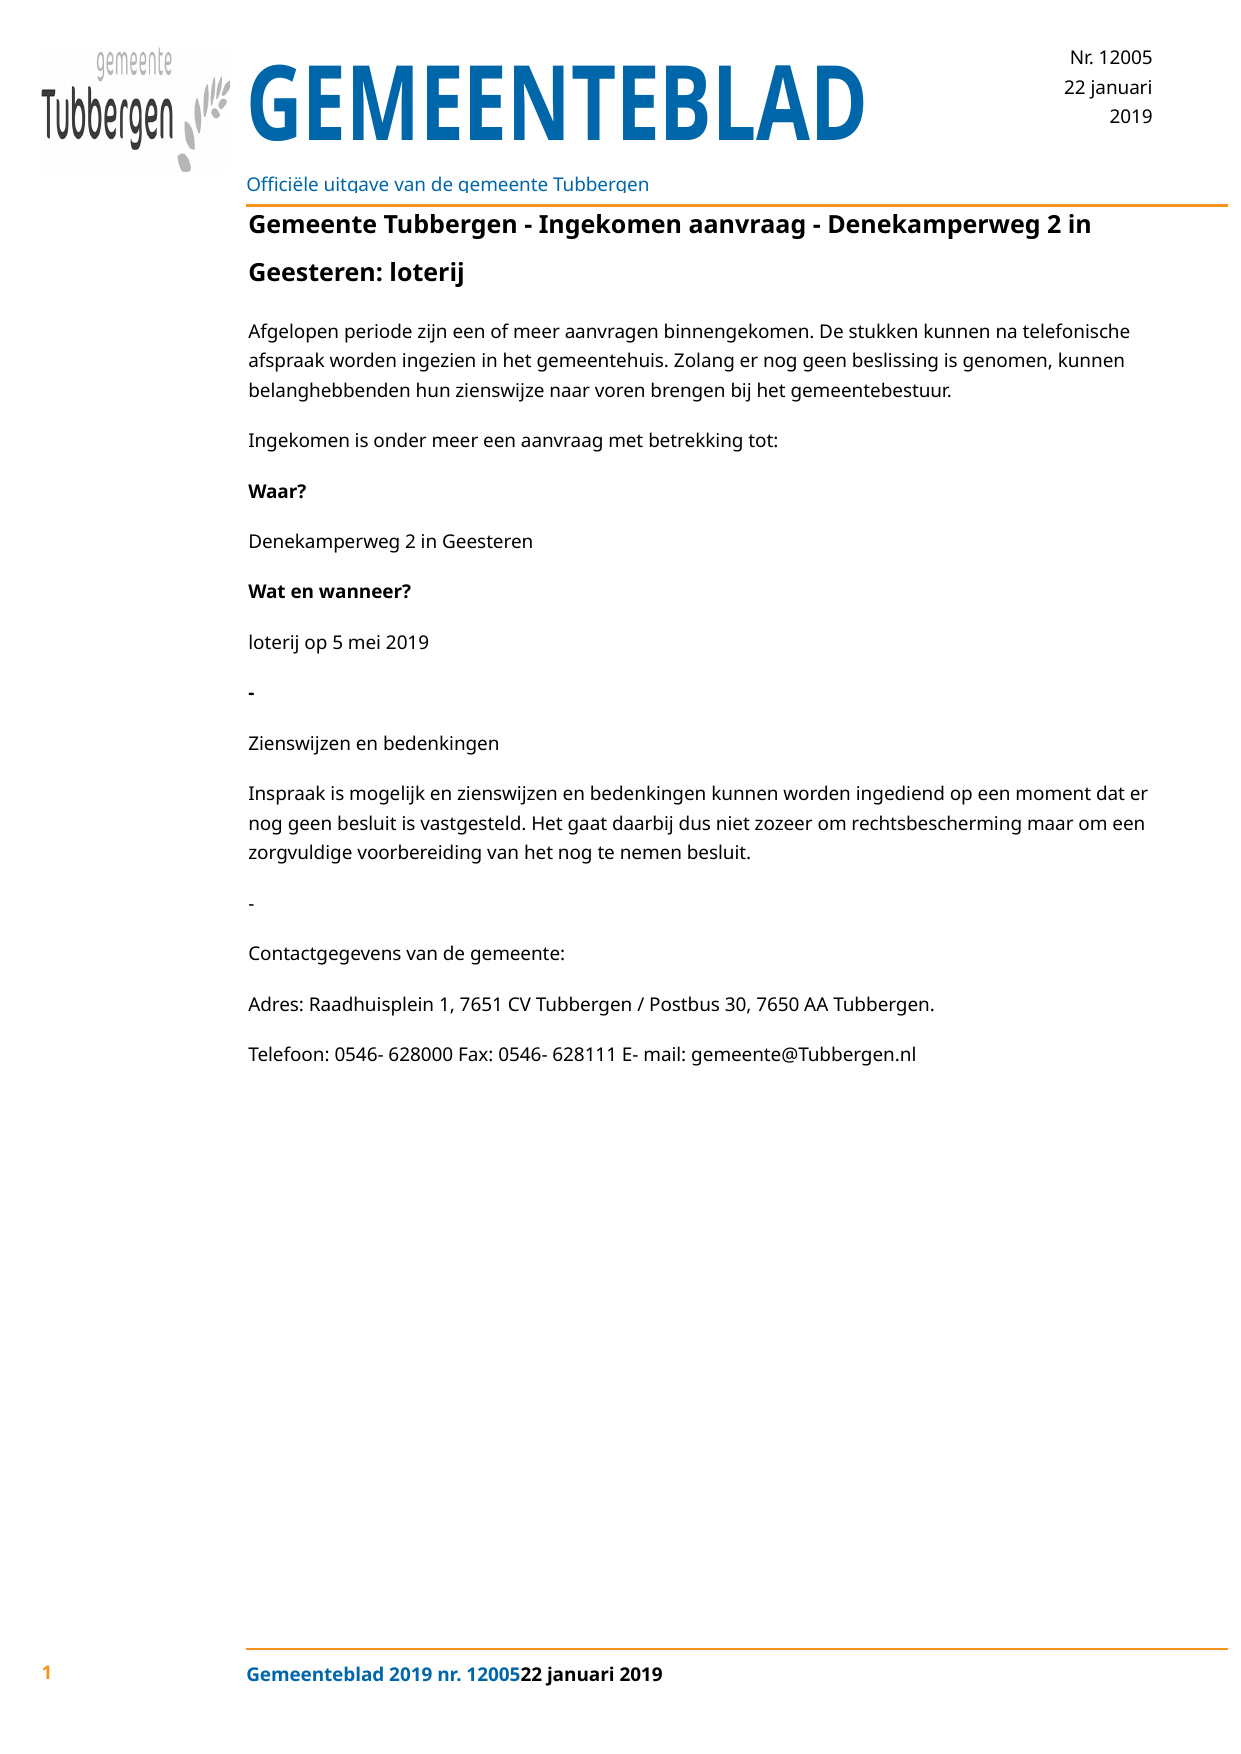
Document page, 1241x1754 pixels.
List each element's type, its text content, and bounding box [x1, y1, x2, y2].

text Afgelopen periode zijn een of meer aanvragen binnengekomen. De stukken kunnen na telefonische afspraak worden ingezien in het gemeentehuis. Zolang er nog geen beslissing is genomen, kunnen belanghebbenden hun zienswijze naar voren brengen bij het gemeentebestuur. [248, 318, 1152, 403]
text Ingekomen is onder meer een aanvraag met betrekking tot: [248, 427, 1152, 453]
text Telefoon: 0546- 628000 Fax: 0546- 628111 E- mail: gemeente@Tubbergen.nl [248, 1041, 1152, 1067]
text Waar? [248, 478, 1152, 504]
text Denekamperweg 2 in Geesteren [248, 528, 1152, 554]
text Gemeente Tubbergen - Ingekomen aanvraag - Denekamperweg 2 in Geesteren: loterij [248, 207, 1152, 288]
text Wat en wanneer? [248, 579, 1152, 604]
text Contactgegevens van de gemeente: [248, 940, 1152, 966]
text Inspraak is mogelijk en zienswijzen en bedenkingen kunnen worden ingediend op een moment dat er nog geen besluit is vastgesteld. Het gaat daarbij dus niet zozeer om rechtsbescherming maar om een zorgvuldige voorbereiding van het nog te nemen besluit. [248, 780, 1152, 865]
picture [41, 47, 231, 172]
text - [248, 890, 1152, 916]
text Zienswijzen en bedenkingen [248, 730, 1152, 756]
text Adres: Raadhuisplein 1, 7651 CV Tubbergen / Postbus 30, 7650 AA Tubbergen. [248, 991, 1152, 1017]
text loterij op 5 mei 2019 [248, 629, 1152, 655]
text - [248, 679, 1152, 705]
